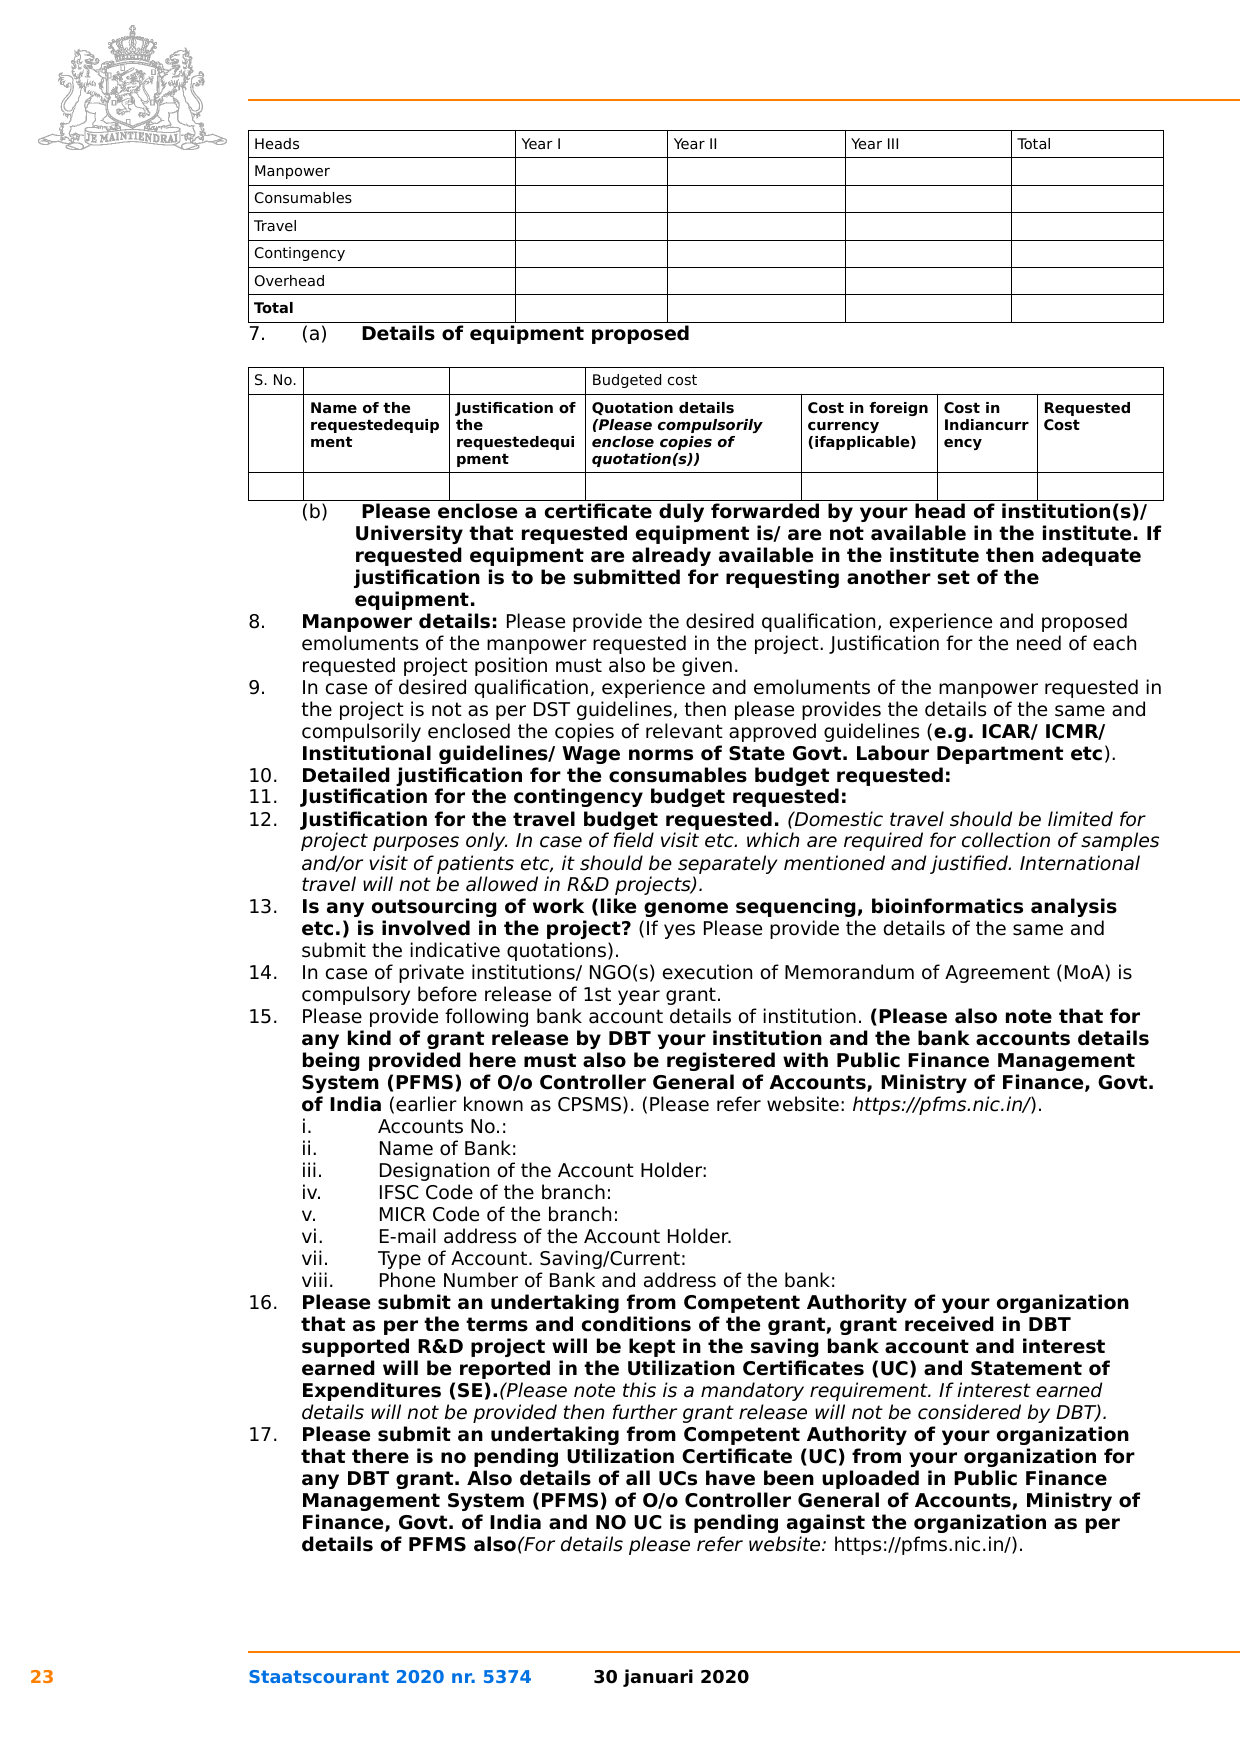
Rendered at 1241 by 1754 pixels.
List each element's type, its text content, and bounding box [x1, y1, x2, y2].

text viii. Phone Number of Bank and address of the bank: [301, 1270, 1163, 1292]
table_header [450, 368, 585, 394]
table_cell Name of the requestedequipment [304, 395, 449, 472]
table_cell Contingency [249, 241, 515, 267]
text 15. Please provide following bank account details of institution. (Please also note that for any kind of grant release by DBT your institution and the bank accounts details being provided here must also be registered with Public Finance Management System (PFMS) of O/o Controller General of Accounts, Ministry of Finance, Govt. of India (earlier known as CPSMS). (Please refer website: https://pfms.nic.in/). [248, 1006, 1163, 1116]
table_cell [516, 268, 667, 294]
table_cell [516, 295, 667, 322]
table_cell [1012, 186, 1163, 212]
text iv. IFSC Code of the branch: [301, 1182, 1163, 1204]
table_cell [1012, 241, 1163, 267]
table_header S. No. [249, 368, 303, 394]
picture [38, 25, 227, 150]
table_cell [668, 295, 845, 322]
text 14. In case of private institutions/ NGO(s) execution of Memorandum of Agreement (MoA) is compulsory before release of 1st year grant. [248, 962, 1163, 1006]
table_cell [1038, 473, 1163, 500]
table_cell [249, 473, 303, 500]
table_cell Total [249, 295, 515, 322]
table_header Year I [516, 131, 667, 157]
text ii. Name of Bank: [301, 1138, 1163, 1160]
table_cell [516, 213, 667, 239]
table_cell [846, 241, 1011, 267]
table_cell [668, 268, 845, 294]
table_cell [1012, 213, 1163, 239]
table_cell [846, 268, 1011, 294]
table_cell Cost in Indiancurrency [938, 395, 1037, 472]
text 9. In case of desired qualification, experience and emoluments of the manpower requested in the project is not as per DST guidelines, then please provides the details of the same and compulsorily enclosed the copies of relevant approved guidelines (e.g. ICAR/ ICMR/ Institutional guidelines/ Wage norms of State Govt. Labour Department etc). [248, 677, 1163, 764]
table_cell [846, 213, 1011, 239]
table_header Year III [846, 131, 1011, 157]
table_cell Justification of the requestedequipment [450, 395, 585, 472]
text vii. Type of Account. Saving/Current: [301, 1248, 1163, 1270]
table_cell [586, 473, 801, 500]
text i. Accounts No.: [301, 1116, 1163, 1138]
text 12. Justification for the travel budget requested. (Domestic travel should be limited for project purposes only. In case of field visit etc. which are required for collection of samples and/or visit of patients etc, it should be separately mentioned and justified. International travel will not be allowed in R&D projects). [248, 808, 1163, 896]
table_cell [846, 158, 1011, 185]
table_cell [668, 186, 845, 212]
table_cell [668, 213, 845, 239]
text 7. (a) Details of equipment proposed [248, 323, 1163, 345]
text 17. Please submit an undertaking from Competent Authority of your organization that there is no pending Utilization Certificate (UC) from your organization for any DBT grant. Also details of all UCs have been uploaded in Public Finance Management System (PFMS) of O/o Controller General of Accounts, Ministry of Finance, Govt. of India and NO UC is pending against the organization as per details of PFMS also(For details please refer website: https://pfms.nic.in/). [248, 1424, 1163, 1556]
text iii. Designation of the Account Holder: [301, 1160, 1163, 1182]
table_cell [1012, 158, 1163, 185]
text 11. Justification for the contingency budget requested: [248, 786, 1163, 808]
table_cell [668, 241, 845, 267]
text (b) Please enclose a certificate duly forwarded by your head of institution(s)/ University that requested equipment is/ are not available in the institute. If requested equipment are already available in the institute then adequate justification is to be submitted for requesting another set of the equipment. [301, 501, 1163, 611]
text 16. Please submit an undertaking from Competent Authority of your organization that as per the terms and conditions of the grant, grant received in DBT supported R&D project will be kept in the saving bank account and interest earned will be reported in the Utilization Certificates (UC) and Statement of Expenditures (SE).(Please note this is a mandatory requirement. If interest earned details will not be provided then further grant release will not be considered by DBT). [248, 1292, 1163, 1424]
table_cell [516, 158, 667, 185]
table_cell [938, 473, 1037, 500]
table_cell [1012, 268, 1163, 294]
table_cell Cost in foreign currency (ifapplicable) [802, 395, 937, 472]
table_cell Travel [249, 213, 515, 239]
table_cell Requested Cost [1038, 395, 1163, 472]
table_cell [450, 473, 585, 500]
table_cell [249, 395, 303, 472]
table_cell [802, 473, 937, 500]
table_cell [1012, 295, 1163, 322]
table_cell [846, 295, 1011, 322]
table_header Total [1012, 131, 1163, 157]
table_cell [516, 241, 667, 267]
table_cell Overhead [249, 268, 515, 294]
table_cell Consumables [249, 186, 515, 212]
table_cell Manpower [249, 158, 515, 185]
table_cell [668, 158, 845, 185]
text 10. Detailed justification for the consumables budget requested: [248, 764, 1163, 786]
text vi. E-mail address of the Account Holder. [301, 1226, 1163, 1248]
table_header [304, 368, 449, 394]
table_header Budgeted cost [586, 368, 1163, 394]
table_cell [304, 473, 449, 500]
table_header Heads [249, 131, 515, 157]
table_cell Quotation details (Please compulsorily enclose copies of quotation(s)) [586, 395, 801, 472]
table_cell [516, 186, 667, 212]
text 8. Manpower details: Please provide the desired qualification, experience and proposed emoluments of the manpower requested in the project. Justification for the need of each requested project position must also be given. [248, 611, 1163, 677]
table_cell [846, 186, 1011, 212]
table_header Year II [668, 131, 845, 157]
text v. MICR Code of the branch: [301, 1204, 1163, 1226]
text 13. Is any outsourcing of work (like genome sequencing, bioinformatics analysis etc.) is involved in the project? (If yes Please provide the details of the same and submit the indicative quotations). [248, 896, 1163, 962]
